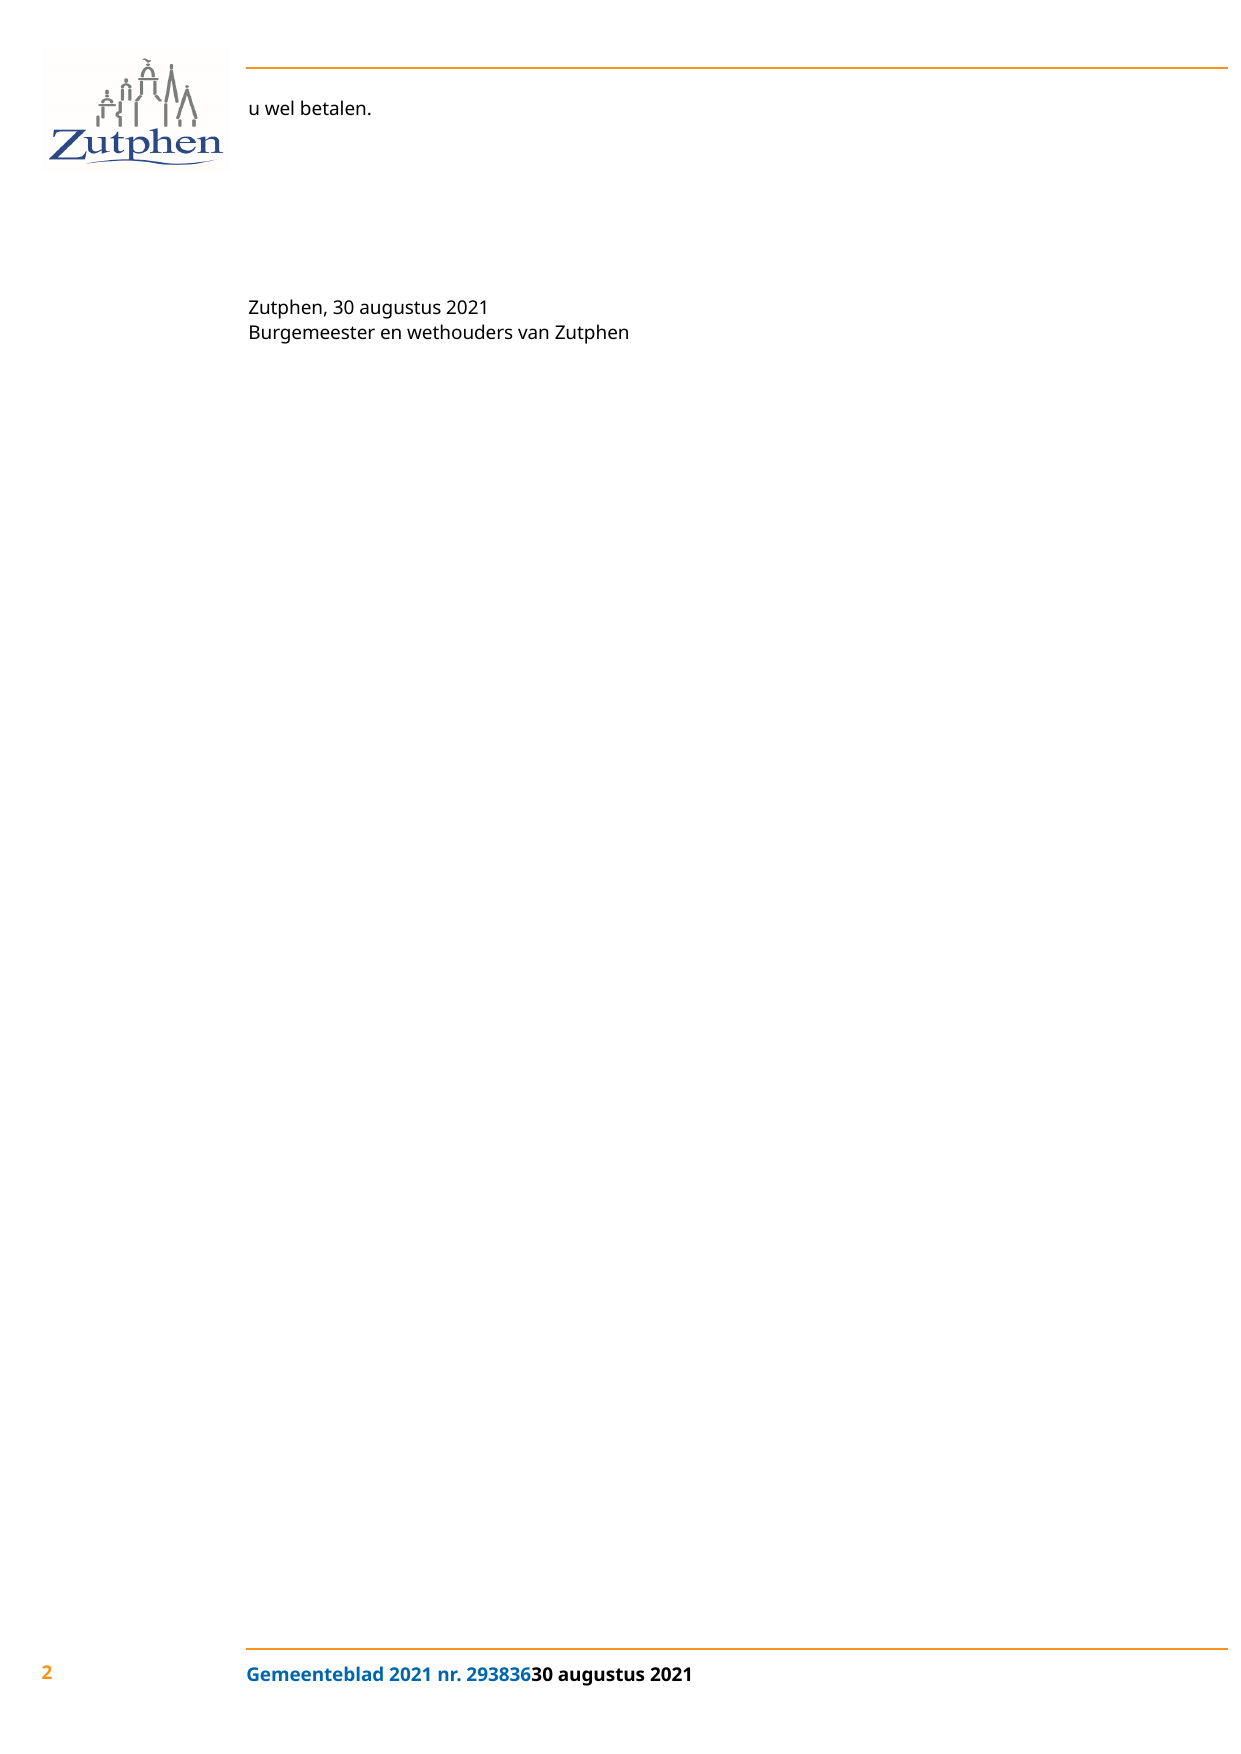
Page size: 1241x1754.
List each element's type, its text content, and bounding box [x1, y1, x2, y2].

picture [41, 47, 231, 172]
text Burgemeester en wethouders van Zutphen [248, 319, 1152, 345]
text u wel betalen. [248, 95, 1152, 121]
text Zutphen, 30 augustus 2021 [248, 294, 1152, 319]
